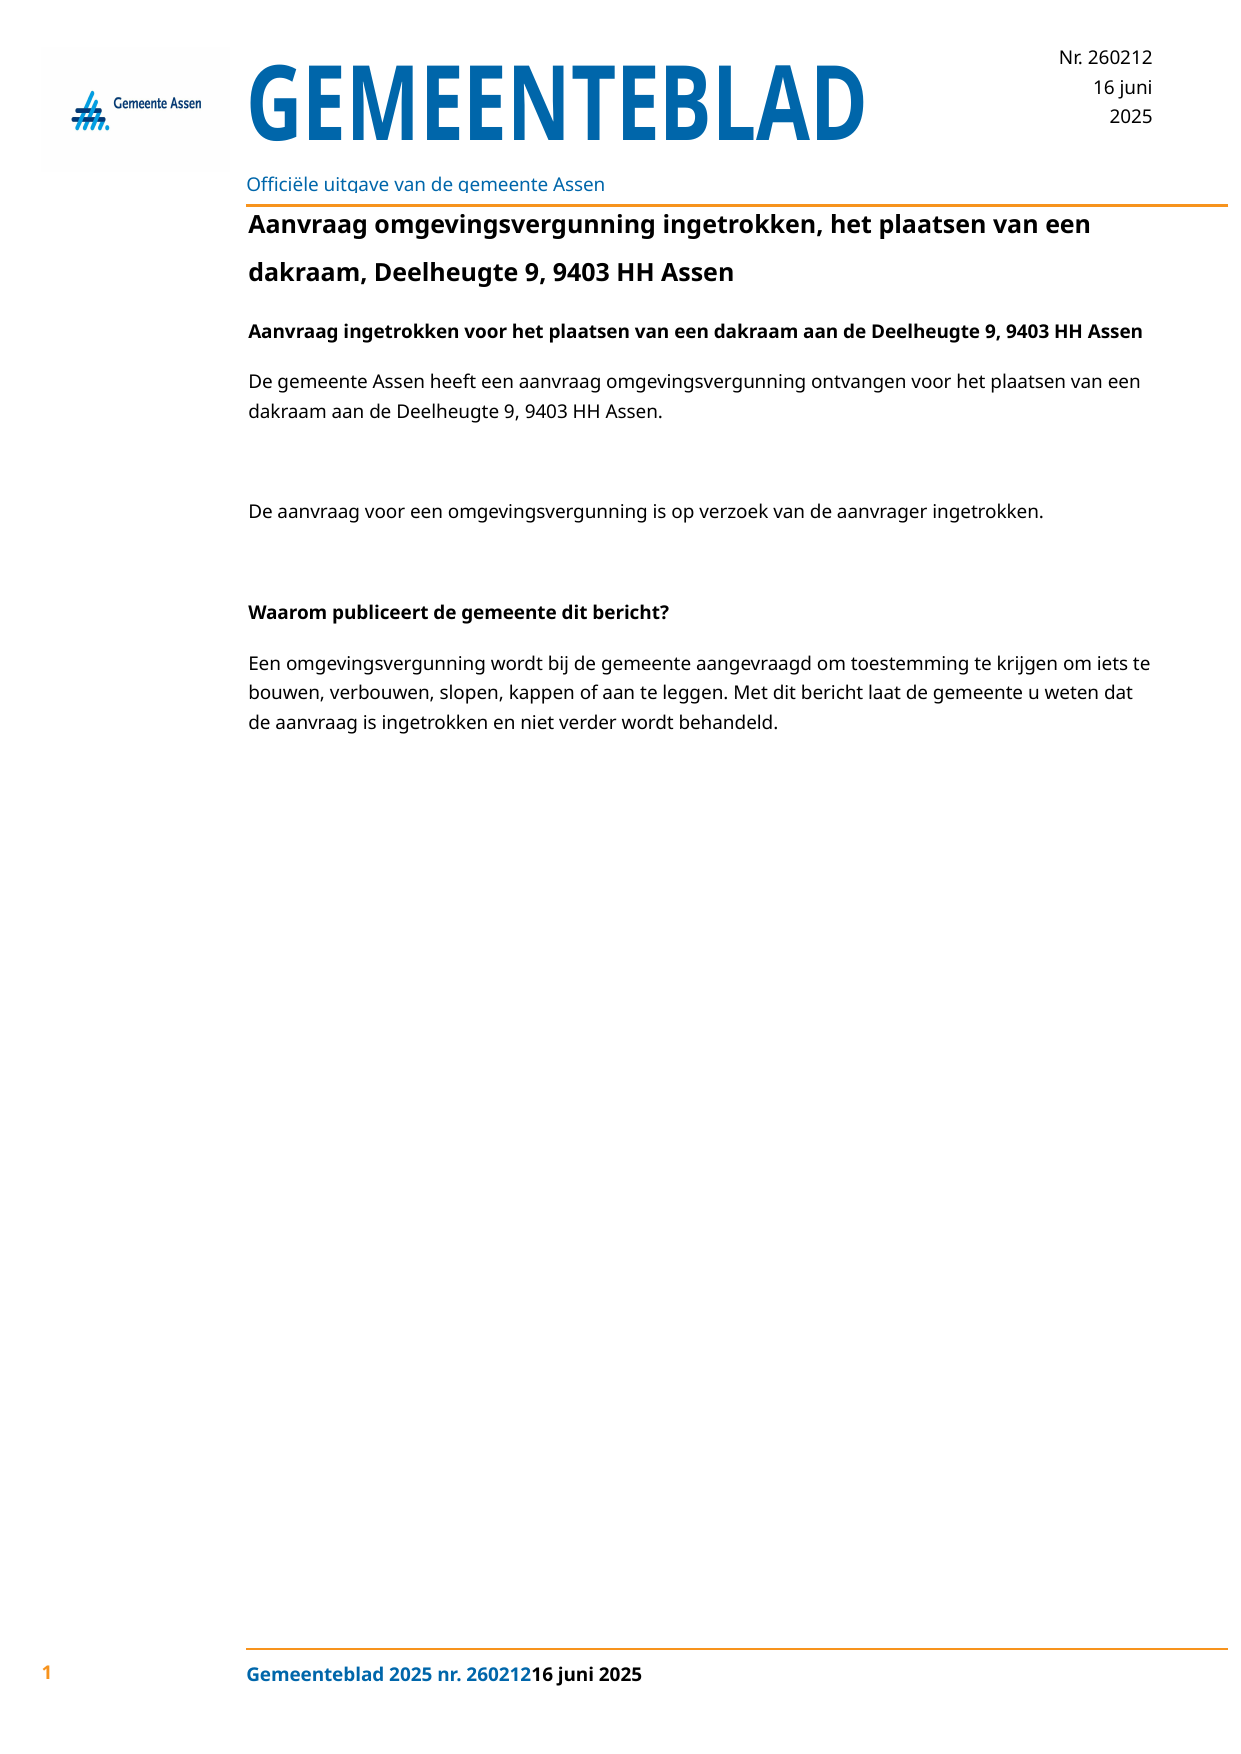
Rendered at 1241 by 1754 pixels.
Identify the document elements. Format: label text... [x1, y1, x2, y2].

text Een omgevingsvergunning wordt bij de gemeente aangevraagd om toestemming te krijgen om iets te bouwen, verbouwen, slopen, kappen of aan te leggen. Met dit bericht laat de gemeente u weten dat de aanvraag is ingetrokken en niet verder wordt behandeld. [248, 650, 1152, 735]
text Waarom publiceert de gemeente dit bericht? [248, 599, 1152, 625]
picture [41, 47, 231, 172]
text Aanvraag omgevingsvergunning ingetrokken, het plaatsen van een dakraam, Deelheugte 9, 9403 HH Assen [248, 207, 1152, 288]
text De gemeente Assen heeft een aanvraag omgevingsvergunning ontvangen voor het plaatsen van een dakraam aan de Deelheugte 9, 9403 HH Assen. [248, 368, 1152, 424]
text De aanvraag voor een omgevingsvergunning is op verzoek van de aanvrager ingetrokken. [248, 499, 1152, 524]
text Aanvraag ingetrokken voor het plaatsen van een dakraam aan de Deelheugte 9, 9403 HH Assen [248, 318, 1152, 344]
